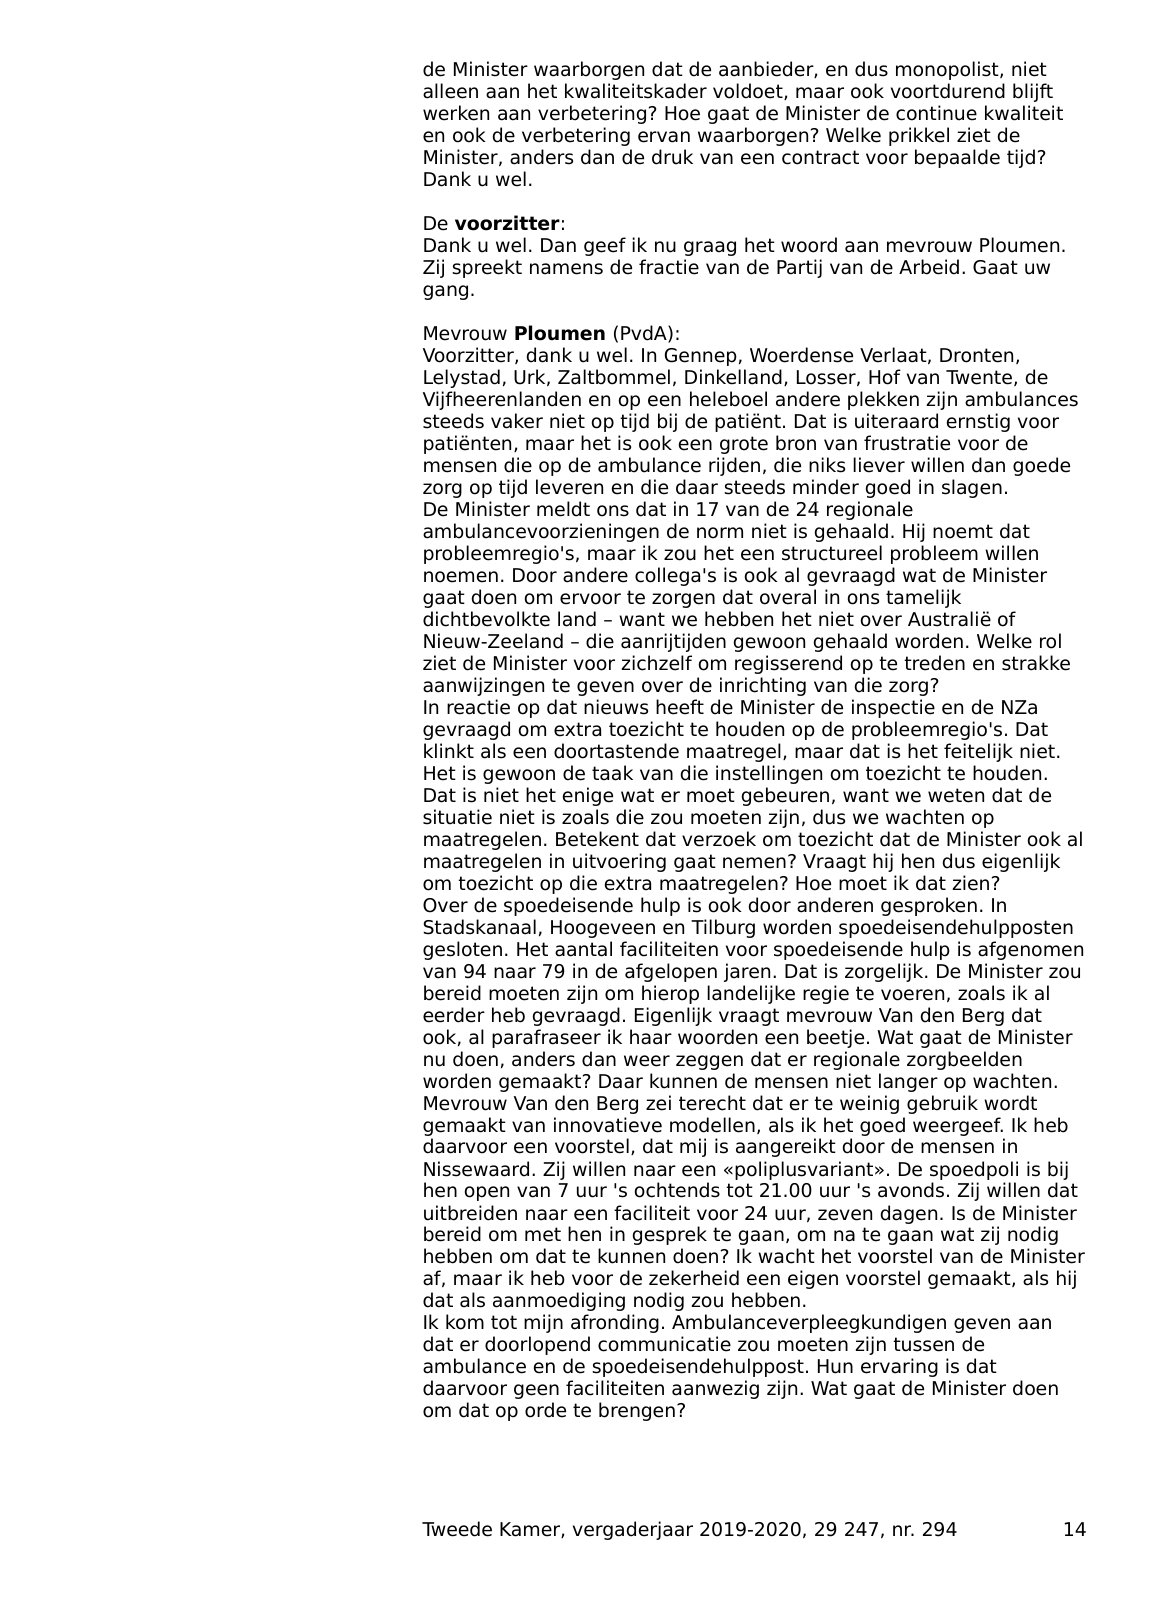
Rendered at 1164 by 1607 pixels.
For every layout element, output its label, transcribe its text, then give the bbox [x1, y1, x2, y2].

text Voorzitter, dank u wel. In Gennep, Woerdense Verlaat, Dronten, Lelystad, Urk, Zaltbommel, Dinkelland, Losser, Hof van Twente, de Vijfheerenlanden en op een heleboel andere plekken zijn ambulances steeds vaker niet op tijd bij de patiënt. Dat is uiteraard ernstig voor patiënten, maar het is ook een grote bron van frustratie voor de mensen die op de ambulance rijden, die niks liever willen dan goede zorg op tijd leveren en die daar steeds minder goed in slagen. [422, 345, 1087, 499]
text Dank u wel. [422, 169, 1087, 191]
text Ik kom tot mijn afronding. Ambulanceverpleegkundigen geven aan dat er doorlopend communicatie zou moeten zijn tussen de ambulance en de spoedeisendehulppost. Hun ervaring is dat daarvoor geen faciliteiten aanwezig zijn. Wat gaat de Minister doen om dat op orde te brengen? [422, 1312, 1087, 1422]
text Dank u wel. Dan geef ik nu graag het woord aan mevrouw Ploumen. Zij spreekt namens de fractie van de Partij van de Arbeid. Gaat uw gang. [422, 235, 1087, 301]
text Mevrouw Van den Berg zei terecht dat er te weinig gebruik wordt gemaakt van innovatieve modellen, als ik het goed weergeef. Ik heb daarvoor een voorstel, dat mij is aangereikt door de mensen in Nissewaard. Zij willen naar een «poliplusvariant». De spoedpoli is bij hen open van 7 uur 's ochtends tot 21.00 uur 's avonds. Zij willen dat uitbreiden naar een faciliteit voor 24 uur, zeven dagen. Is de Minister bereid om met hen in gesprek te gaan, om na te gaan wat zij nodig hebben om dat te kunnen doen? Ik wacht het voorstel van de Minister af, maar ik heb voor de zekerheid een eigen voorstel gemaakt, als hij dat als aanmoediging nodig zou hebben. [422, 1092, 1087, 1312]
text Over de spoedeisende hulp is ook door anderen gesproken. In Stadskanaal, Hoogeveen en Tilburg worden spoedeisendehulpposten gesloten. Het aantal faciliteiten voor spoedeisende hulp is afgenomen van 94 naar 79 in de afgelopen jaren. Dat is zorgelijk. De Minister zou bereid moeten zijn om hierop landelijke regie te voeren, zoals ik al eerder heb gevraagd. Eigenlijk vraagt mevrouw Van den Berg dat ook, al parafraseer ik haar woorden een beetje. Wat gaat de Minister nu doen, anders dan weer zeggen dat er regionale zorgbeelden worden gemaakt? Daar kunnen de mensen niet langer op wachten. [422, 895, 1087, 1092]
text de Minister waarborgen dat de aanbieder, en dus monopolist, niet alleen aan het kwaliteitskader voldoet, maar ook voortdurend blijft werken aan verbetering? Hoe gaat de Minister de continue kwaliteit en ook de verbetering ervan waarborgen? Welke prikkel ziet de Minister, anders dan de druk van een contract voor bepaalde tijd? [422, 59, 1087, 169]
text De Minister meldt ons dat in 17 van de 24 regionale ambulancevoorzieningen de norm niet is gehaald. Hij noemt dat probleemregio's, maar ik zou het een structureel probleem willen noemen. Door andere collega's is ook al gevraagd wat de Minister gaat doen om ervoor te zorgen dat overal in ons tamelijk dichtbevolkte land – want we hebben het niet over Australië of Nieuw-Zeeland – die aanrijtijden gewoon gehaald worden. Welke rol ziet de Minister voor zichzelf om regisserend op te treden en strakke aanwijzingen te geven over de inrichting van die zorg? [422, 499, 1087, 697]
text De voorzitter: [422, 213, 1087, 235]
text Mevrouw Ploumen (PvdA): [422, 323, 1087, 345]
text In reactie op dat nieuws heeft de Minister de inspectie en de NZa gevraagd om extra toezicht te houden op de probleemregio's. Dat klinkt als een doortastende maatregel, maar dat is het feitelijk niet. Het is gewoon de taak van die instellingen om toezicht te houden. Dat is niet het enige wat er moet gebeuren, want we weten dat de situatie niet is zoals die zou moeten zijn, dus we wachten op maatregelen. Betekent dat verzoek om toezicht dat de Minister ook al maatregelen in uitvoering gaat nemen? Vraagt hij hen dus eigenlijk om toezicht op die extra maatregelen? Hoe moet ik dat zien? [422, 697, 1087, 895]
